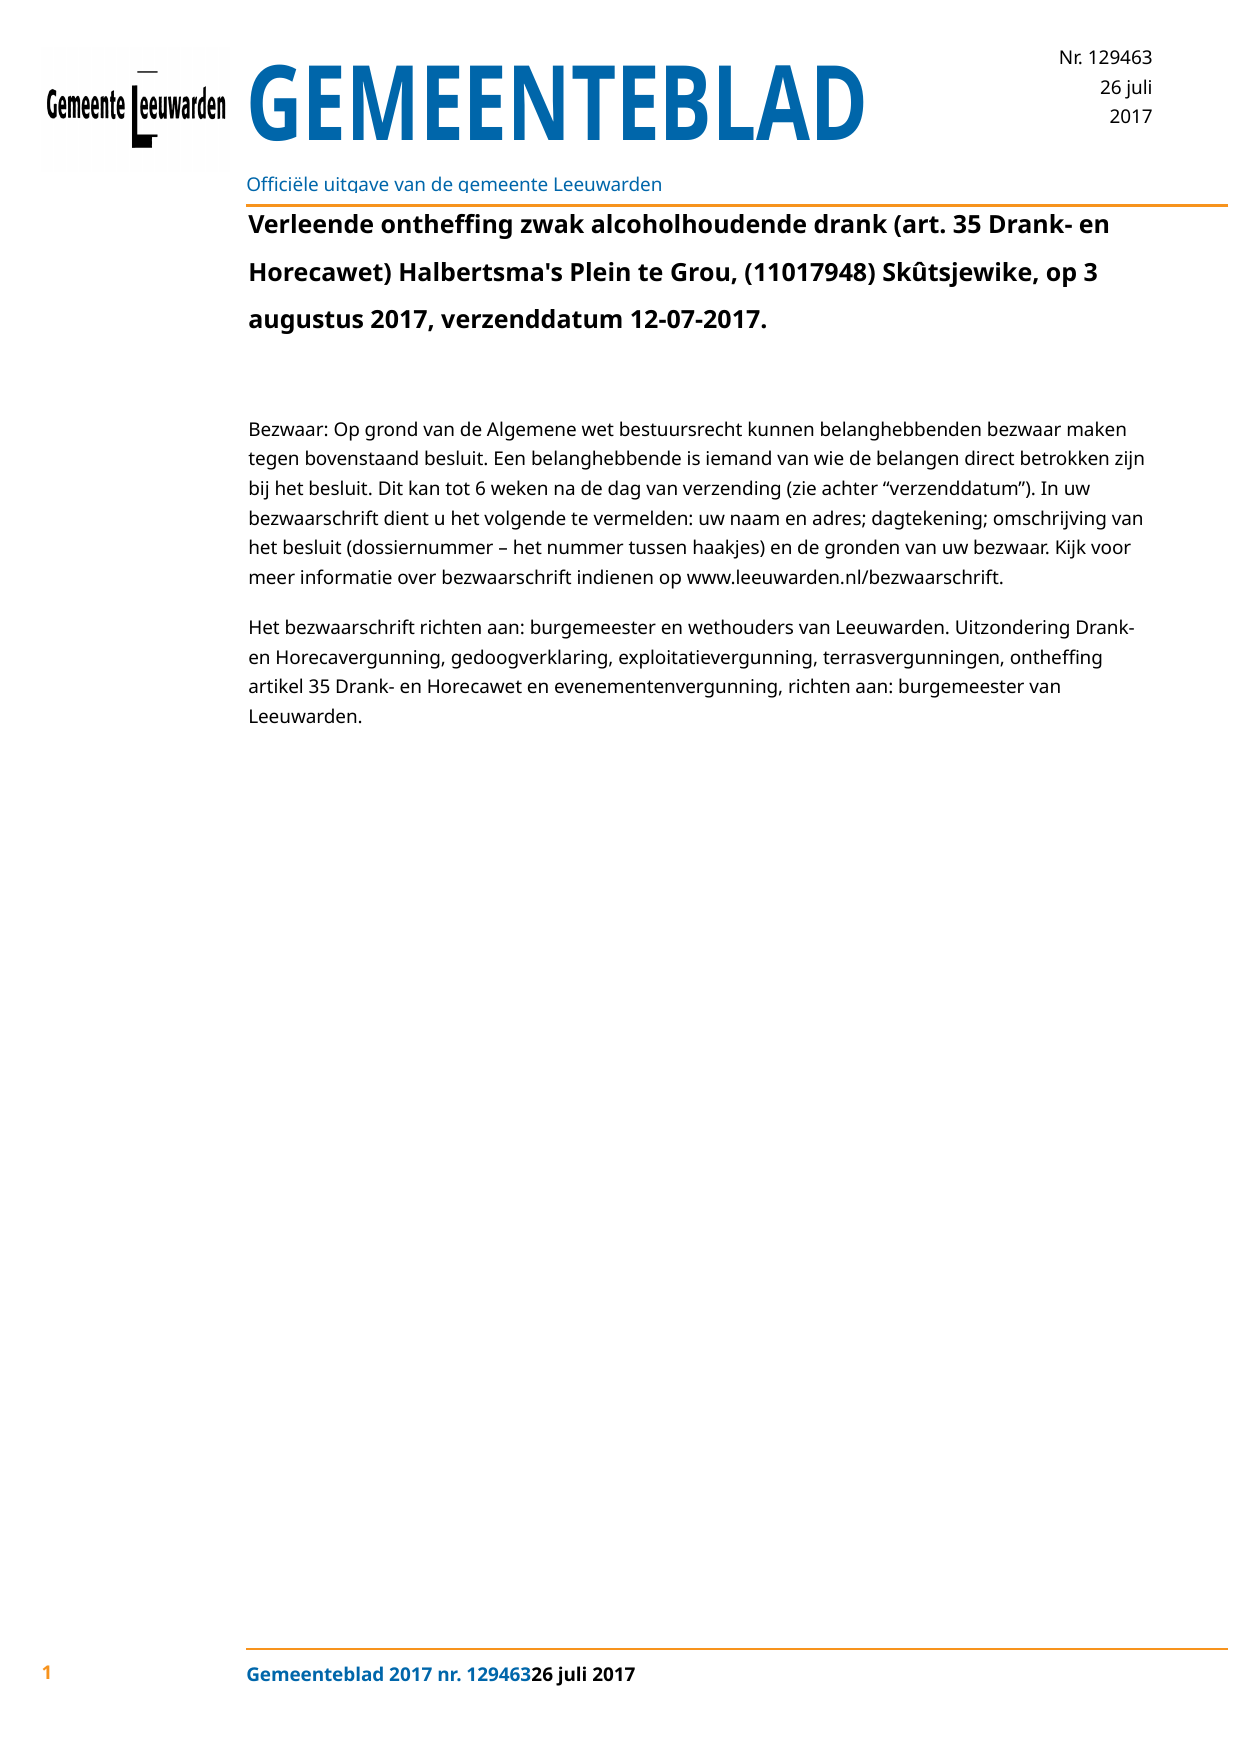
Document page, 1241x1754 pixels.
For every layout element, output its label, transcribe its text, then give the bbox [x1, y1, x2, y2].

text Bezwaar: Op grond van de Algemene wet bestuursrecht kunnen belanghebbenden bezwaar maken tegen bovenstaand besluit. Een belanghebbende is iemand van wie de belangen direct betrokken zijn bij het besluit. Dit kan tot 6 weken na de dag van verzending (zie achter “verzenddatum”). In uw bezwaarschrift dient u het volgende te vermelden: uw naam en adres; dagtekening; omschrijving van het besluit (dossiernummer – het nummer tussen haakjes) en de gronden van uw bezwaar. Kijk voor meer informatie over bezwaarschrift indienen op www.leeuwarden.nl/bezwaarschrift. [248, 416, 1152, 589]
text Het bezwaarschrift richten aan: burgemeester en wethouders van Leeuwarden. Uitzondering Drank- en Horecavergunning, gedoogverklaring, exploitatievergunning, terrasvergunningen, ontheffing artikel 35 Drank- en Horecawet en evenementenvergunning, richten aan: burgemeester van Leeuwarden. [248, 614, 1152, 729]
picture [41, 47, 231, 172]
text Verleende ontheffing zwak alcoholhoudende drank (art. 35 Drank- en Horecawet) Halbertsma's Plein te Grou, (11017948) Skûtsjewike, op 3 augustus 2017, verzenddatum 12-07-2017. [248, 207, 1152, 336]
